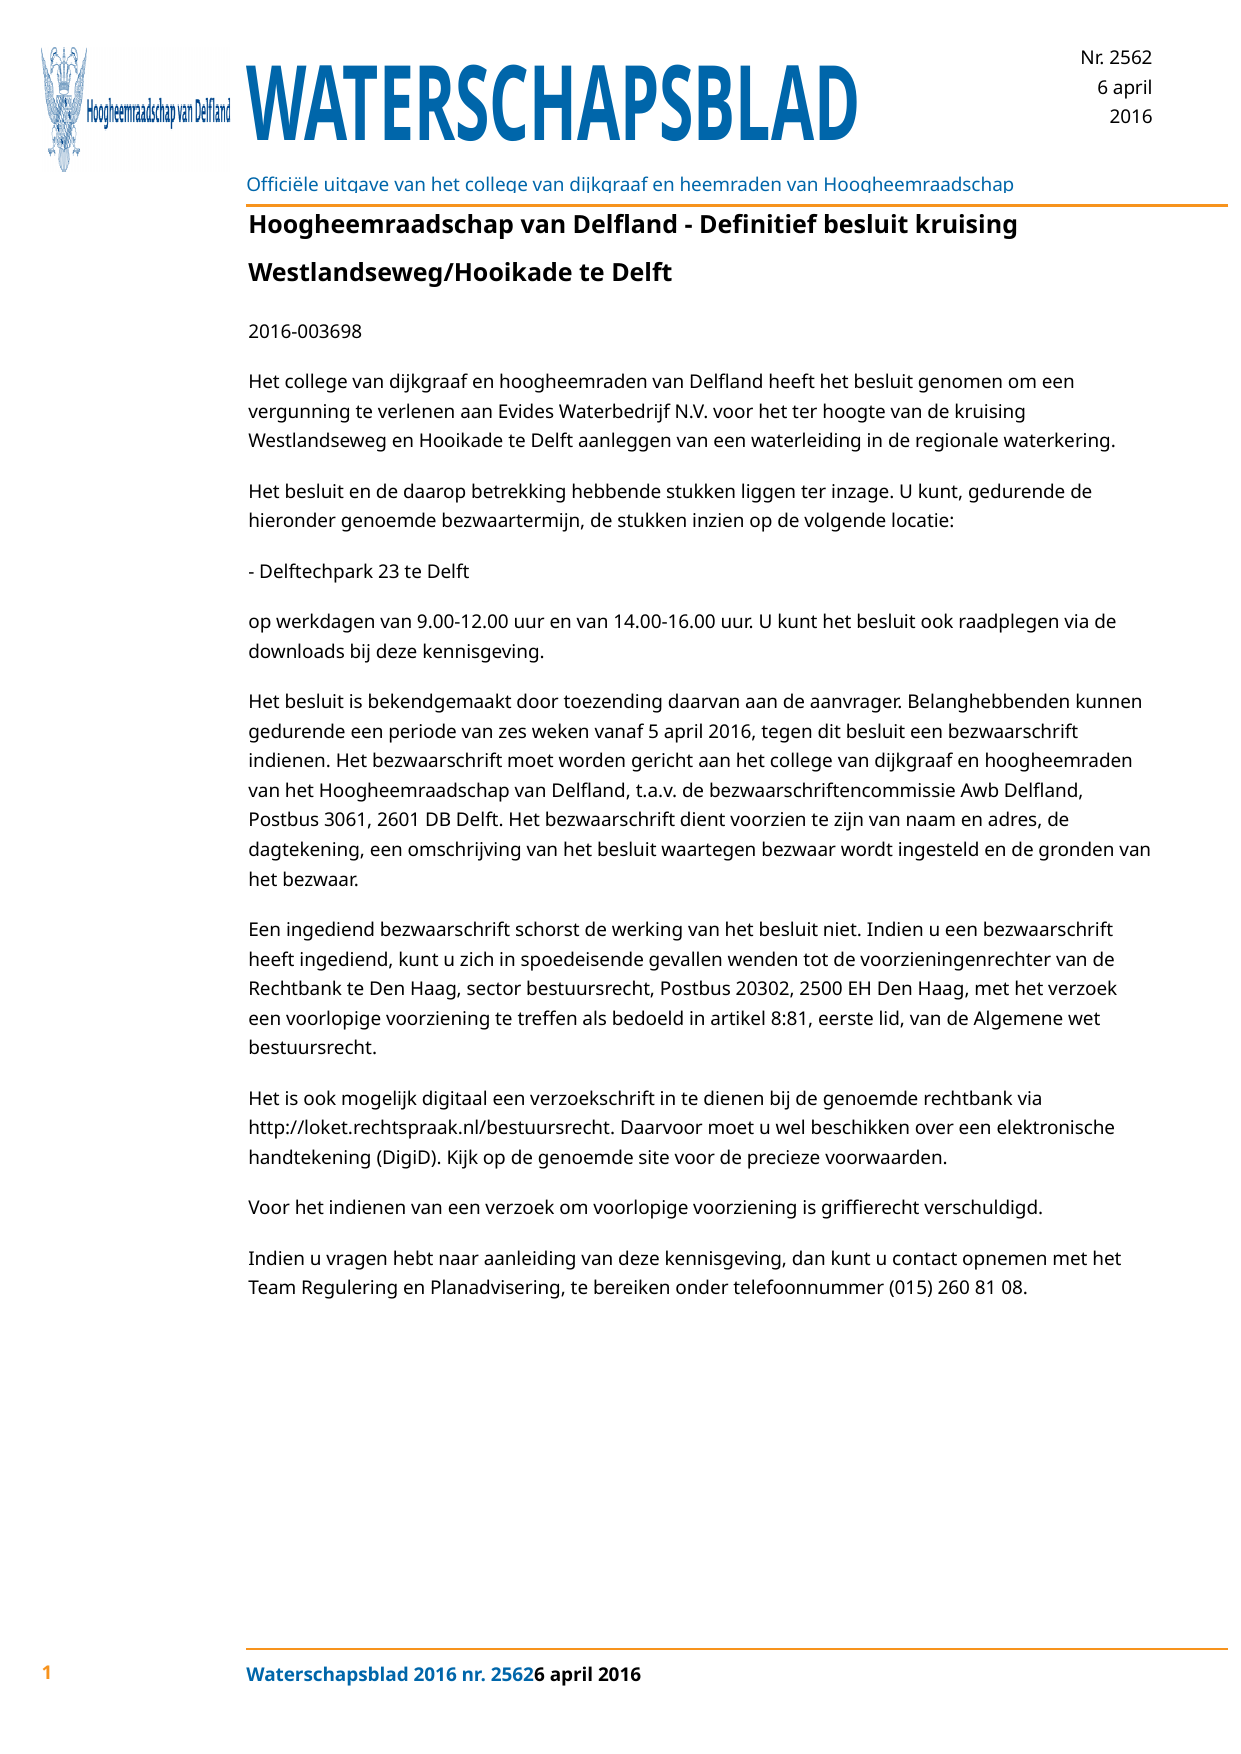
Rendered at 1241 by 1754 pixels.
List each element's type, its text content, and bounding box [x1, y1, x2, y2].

text Het is ook mogelijk digitaal een verzoekschrift in te dienen bij de genoemde rechtbank via http://loket.rechtspraak.nl/bestuursrecht. Daarvoor moet u wel beschikken over een elektronische handtekening (DigiD). Kijk op de genoemde site voor de precieze voorwaarden. [248, 1085, 1152, 1170]
text Hoogheemraadschap van Delfland - Definitief besluit kruising Westlandseweg/Hooikade te Delft [248, 207, 1152, 288]
text Indien u vragen hebt naar aanleiding van deze kennisgeving, dan kunt u contact opnemen met het Team Regulering en Planadvisering, te bereiken onder telefoonnummer (015) 260 81 08. [248, 1245, 1152, 1300]
text Het college van dijkgraaf en hoogheemraden van Delfland heeft het besluit genomen om een vergunning te verlenen aan Evides Waterbedrijf N.V. voor het ter hoogte van de kruising Westlandseweg en Hooikade te Delft aanleggen van een waterleiding in de regionale waterkering. [248, 368, 1152, 453]
text 2016-003698 [248, 318, 1152, 344]
text op werkdagen van 9.00-12.00 uur en van 14.00-16.00 uur. U kunt het besluit ook raadplegen via de downloads bij deze kennisgeving. [248, 608, 1152, 664]
text Voor het indienen van een verzoek om voorlopige voorziening is griffierecht verschuldigd. [248, 1194, 1152, 1220]
text Een ingediend bezwaarschrift schorst de werking van het besluit niet. Indien u een bezwaarschrift heeft ingediend, kunt u zich in spoedeisende gevallen wenden tot de voorzieningenrechter van de Rechtbank te Den Haag, sector bestuursrecht, Postbus 20302, 2500 EH Den Haag, met het verzoek een voorlopige voorziening te treffen als bedoeld in artikel 8:81, eerste lid, van de Algemene wet bestuursrecht. [248, 916, 1152, 1060]
text Het besluit en de daarop betrekking hebbende stukken liggen ter inzage. U kunt, gedurende de hieronder genoemde bezwaartermijn, de stukken inzien op de volgende locatie: [248, 478, 1152, 533]
text Het besluit is bekendgemaakt door toezending daarvan aan de aanvrager. Belanghebbenden kunnen gedurende een periode van zes weken vanaf 5 april 2016, tegen dit besluit een bezwaarschrift indienen. Het bezwaarschrift moet worden gericht aan het college van dijkgraaf en hoogheemraden van het Hoogheemraadschap van Delfland, t.a.v. de bezwaarschriftencommissie Awb Delfland, Postbus 3061, 2601 DB Delft. Het bezwaarschrift dient voorzien te zijn van naam en adres, de dagtekening, een omschrijving van het besluit waartegen bezwaar wordt ingesteld en de gronden van het bezwaar. [248, 688, 1152, 892]
picture [41, 47, 231, 172]
text - Delftechpark 23 te Delft [248, 558, 1152, 584]
